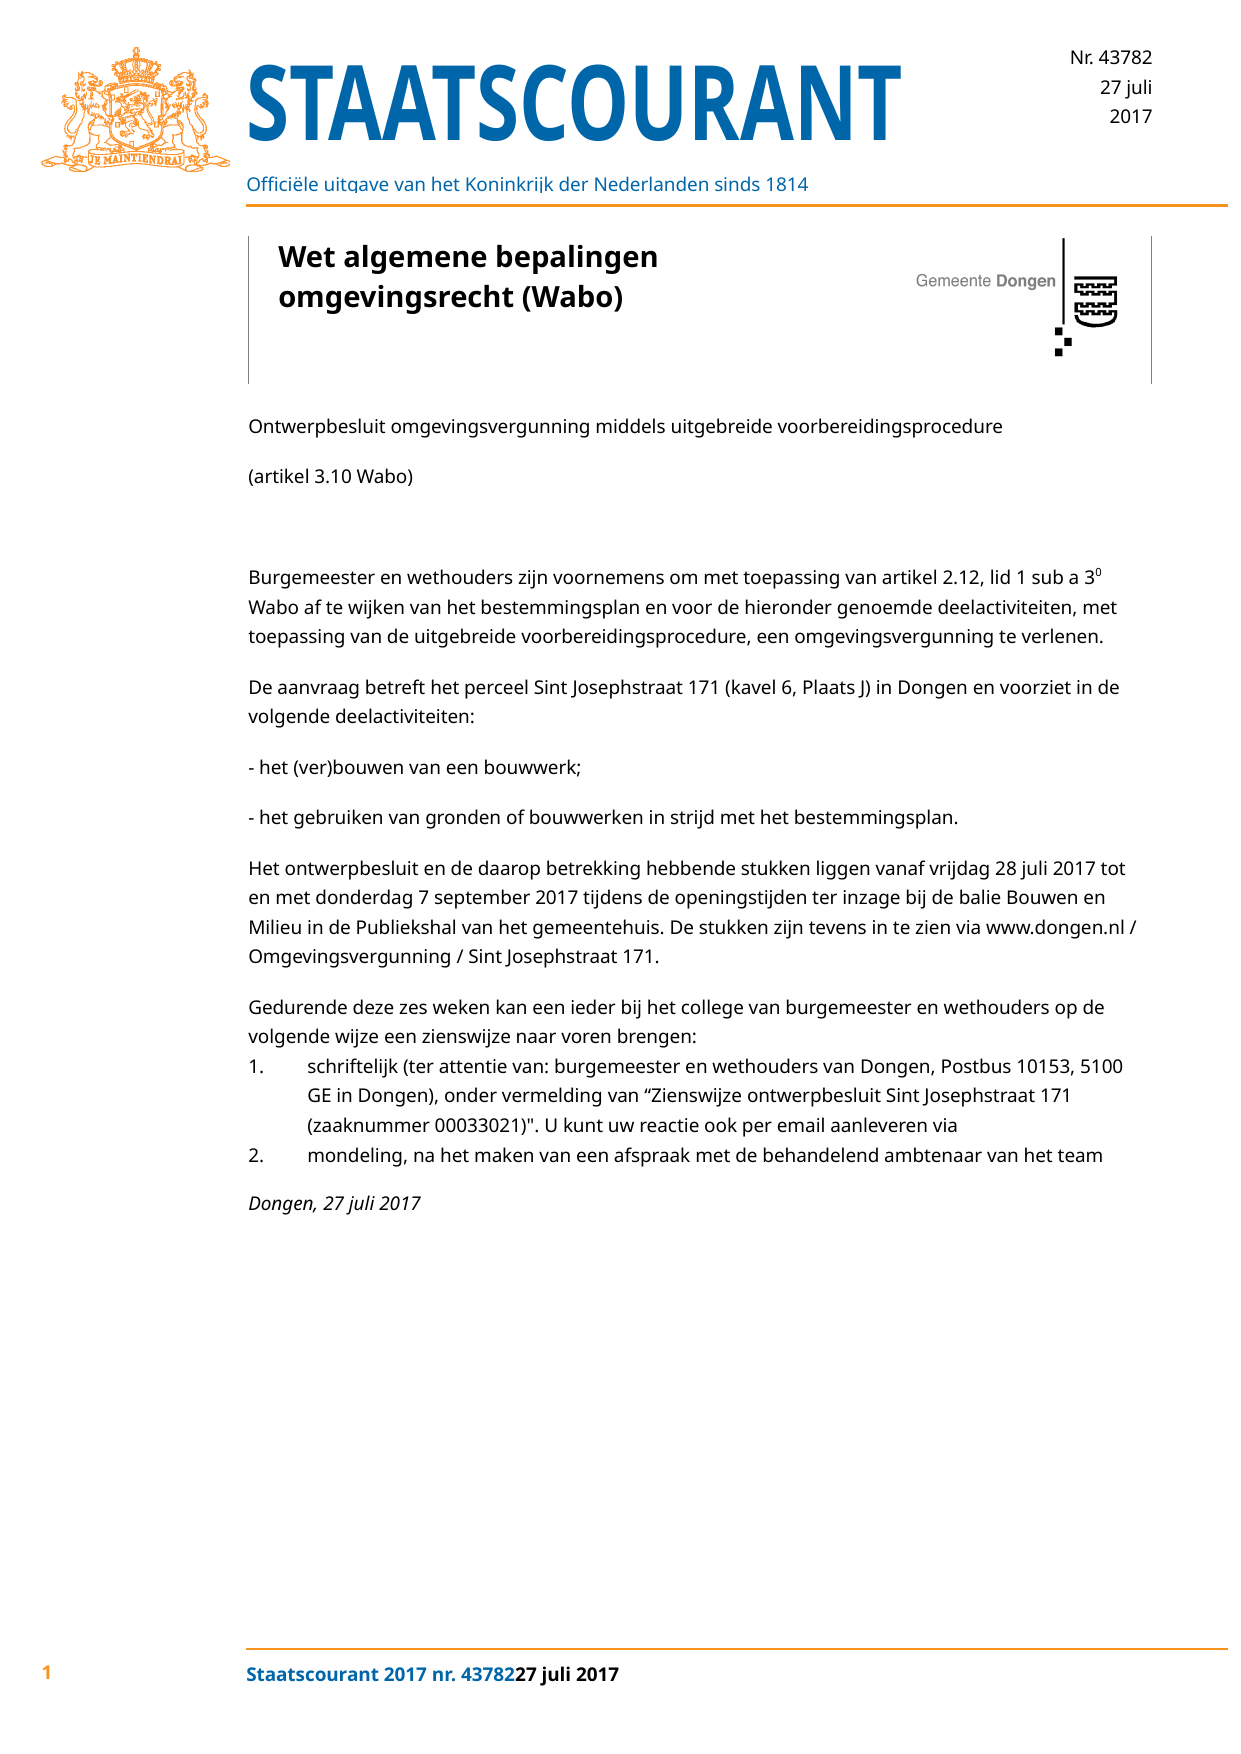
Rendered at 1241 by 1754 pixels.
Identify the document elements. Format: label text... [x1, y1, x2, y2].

picture [41, 47, 231, 172]
text Dongen, 27 juli 2017 [248, 1190, 1152, 1215]
table_header [850, 236, 1151, 384]
text - het gebruiken van gronden of bouwwerken in strijd met het bestemmingsplan. [248, 804, 1152, 830]
table_header Wet algemene bepalingen omgevingsrecht (Wabo) [249, 236, 850, 384]
text Ontwerpbesluit omgevingsvergunning middels uitgebreide voorbereidingsprocedure [248, 413, 1152, 439]
text Het ontwerpbesluit en de daarop betrekking hebbende stukken liggen vanaf vrijdag 28 juli 2017 tot en met donderdag 7 september 2017 tijdens de openingstijden ter inzage bij de balie Bouwen en Milieu in de Publiekshal van het gemeentehuis. De stukken zijn tevens in te zien via www.dongen.nl / Omgevingsvergunning / Sint Josephstraat 171. [248, 855, 1152, 969]
list mondeling, na het maken van een afspraak met de behandelend ambtenaar van het team [248, 1142, 1152, 1168]
text Gedurende deze zes weken kan een ieder bij het college van burgemeester en wethouders op de volgende wijze een zienswijze naar voren brengen: [248, 994, 1152, 1049]
text De aanvraag betreft het perceel Sint Josephstraat 171 (kavel 6, Plaats J) in Dongen en voorziet in de volgende deelactiviteiten: [248, 674, 1152, 729]
text - het (ver)bouwen van een bouwwerk; [248, 754, 1152, 780]
picture [882, 236, 1119, 358]
text (artikel 3.10 Wabo) [248, 463, 1152, 489]
text Burgemeester en wethouders zijn voornemens om met toepassing van artikel 2.12, lid 1 sub a 30 Wabo af te wijken van het bestemmingsplan en voor de hieronder genoemde deelactiviteiten, met toepassing van de uitgebreide voorbereidingsprocedure, een omgevingsvergunning te verlenen. [248, 564, 1152, 649]
list schriftelijk (ter attentie van: burgemeester en wethouders van Dongen, Postbus 10153, 5100 GE in Dongen), onder vermelding van “Zienswijze ontwerpbesluit Sint Josephstraat 171 (zaaknummer 00033021)". U kunt uw reactie ook per email aanleveren via [248, 1053, 1152, 1138]
